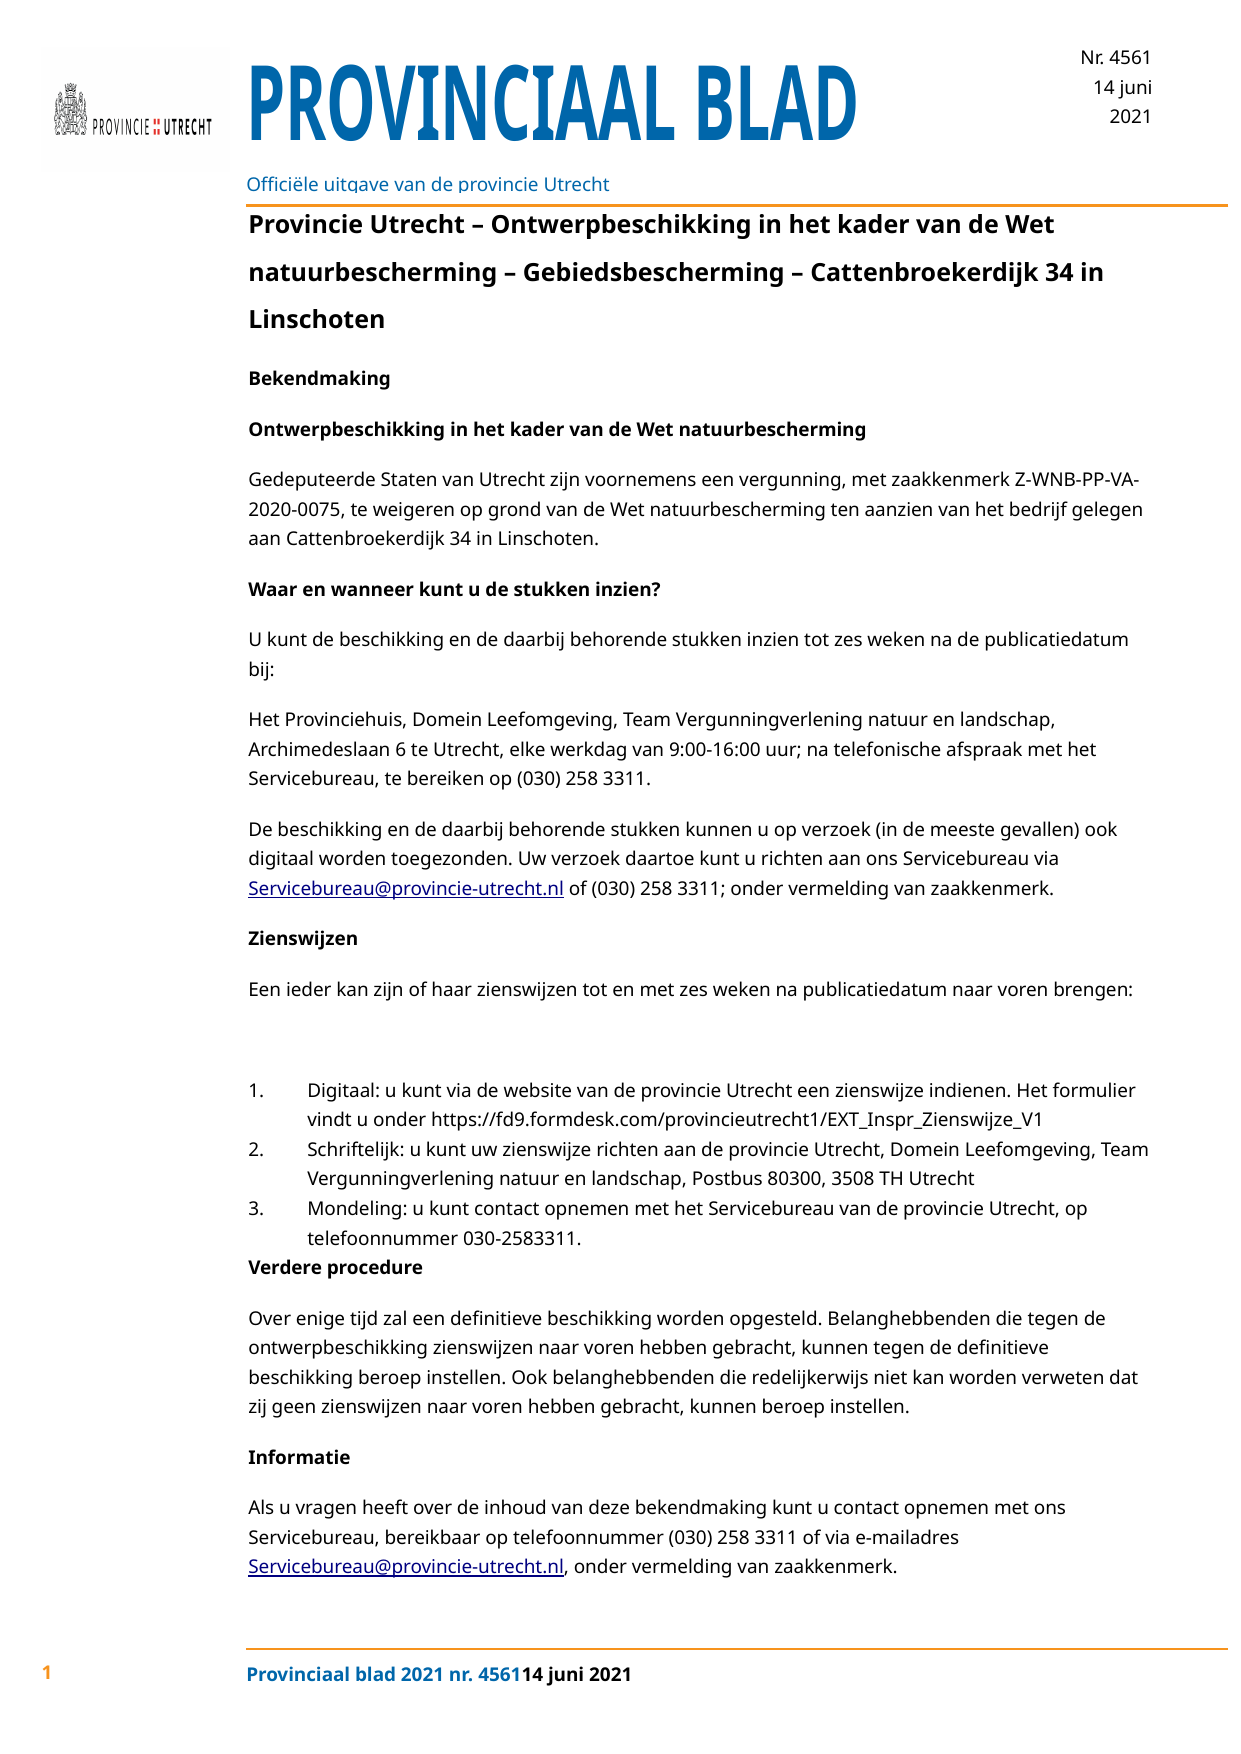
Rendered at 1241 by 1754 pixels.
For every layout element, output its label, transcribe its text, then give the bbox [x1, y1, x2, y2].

text Zienswijzen [248, 926, 1152, 951]
picture [41, 47, 231, 172]
text Ontwerpbeschikking in het kader van de Wet natuurbescherming [248, 416, 1152, 442]
list Digitaal: u kunt via de website van de provincie Utrecht een zienswijze indienen. Het formulier vindt u onder https://fd9.formdesk.com/provincieutrecht1/EXT_Inspr_Zienswijze_V1 [248, 1077, 1152, 1132]
list Mondeling: u kunt contact opnemen met het Servicebureau van de provincie Utrecht, op telefoonnummer 030-2583311. [248, 1195, 1152, 1250]
text Verdere procedure [248, 1254, 1152, 1280]
text Gedeputeerde Staten van Utrecht zijn voornemens een vergunning, met zaakkenmerk Z-WNB-PP-VA-2020-0075, te weigeren op grond van de Wet natuurbescherming ten aanzien van het bedrijf gelegen aan Cattenbroekerdijk 34 in Linschoten. [248, 466, 1152, 551]
text Provincie Utrecht – Ontwerpbeschikking in het kader van de Wet natuurbescherming – Gebiedsbescherming – Cattenbroekerdijk 34 in Linschoten [248, 207, 1152, 336]
text Een ieder kan zijn of haar zienswijzen tot en met zes weken na publicatiedatum naar voren brengen: [248, 976, 1152, 1002]
text Waar en wanneer kunt u de stukken inzien? [248, 576, 1152, 602]
text Als u vragen heeft over de inhoud van deze bekendmaking kunt u contact opnemen met ons Servicebureau, bereikbaar op telefoonnummer (030) 258 3311 of via e-mailadres Servicebureau@provincie-utrecht.nl, onder vermelding van zaakkenmerk. [248, 1494, 1152, 1579]
text Over enige tijd zal een definitieve beschikking worden opgesteld. Belanghebbenden die tegen de ontwerpbeschikking zienswijzen naar voren hebben gebracht, kunnen tegen de definitieve beschikking beroep instellen. Ook belanghebbenden die redelijkerwijs niet kan worden verweten dat zij geen zienswijzen naar voren hebben gebracht, kunnen beroep instellen. [248, 1305, 1152, 1419]
list Schriftelijk: u kunt uw zienswijze richten aan de provincie Utrecht, Domein Leefomgeving, Team Vergunningverlening natuur en landschap, Postbus 80300, 3508 TH Utrecht [248, 1136, 1152, 1191]
text U kunt de beschikking en de daarbij behorende stukken inzien tot zes weken na de publicatiedatum bij: [248, 626, 1152, 682]
text Informatie [248, 1444, 1152, 1469]
text Het Provinciehuis, Domein Leefomgeving, Team Vergunningverlening natuur en landschap, Archimedeslaan 6 te Utrecht, elke werkdag van 9:00-16:00 uur; na telefonische afspraak met het Servicebureau, te bereiken op (030) 258 3311. [248, 706, 1152, 791]
text De beschikking en de daarbij behorende stukken kunnen u op verzoek (in de meeste gevallen) ook digitaal worden toegezonden. Uw verzoek daartoe kunt u richten aan ons Servicebureau via Servicebureau@provincie-utrecht.nl of (030) 258 3311; onder vermelding van zaakkenmerk. [248, 816, 1152, 901]
text Bekendmaking [248, 366, 1152, 391]
